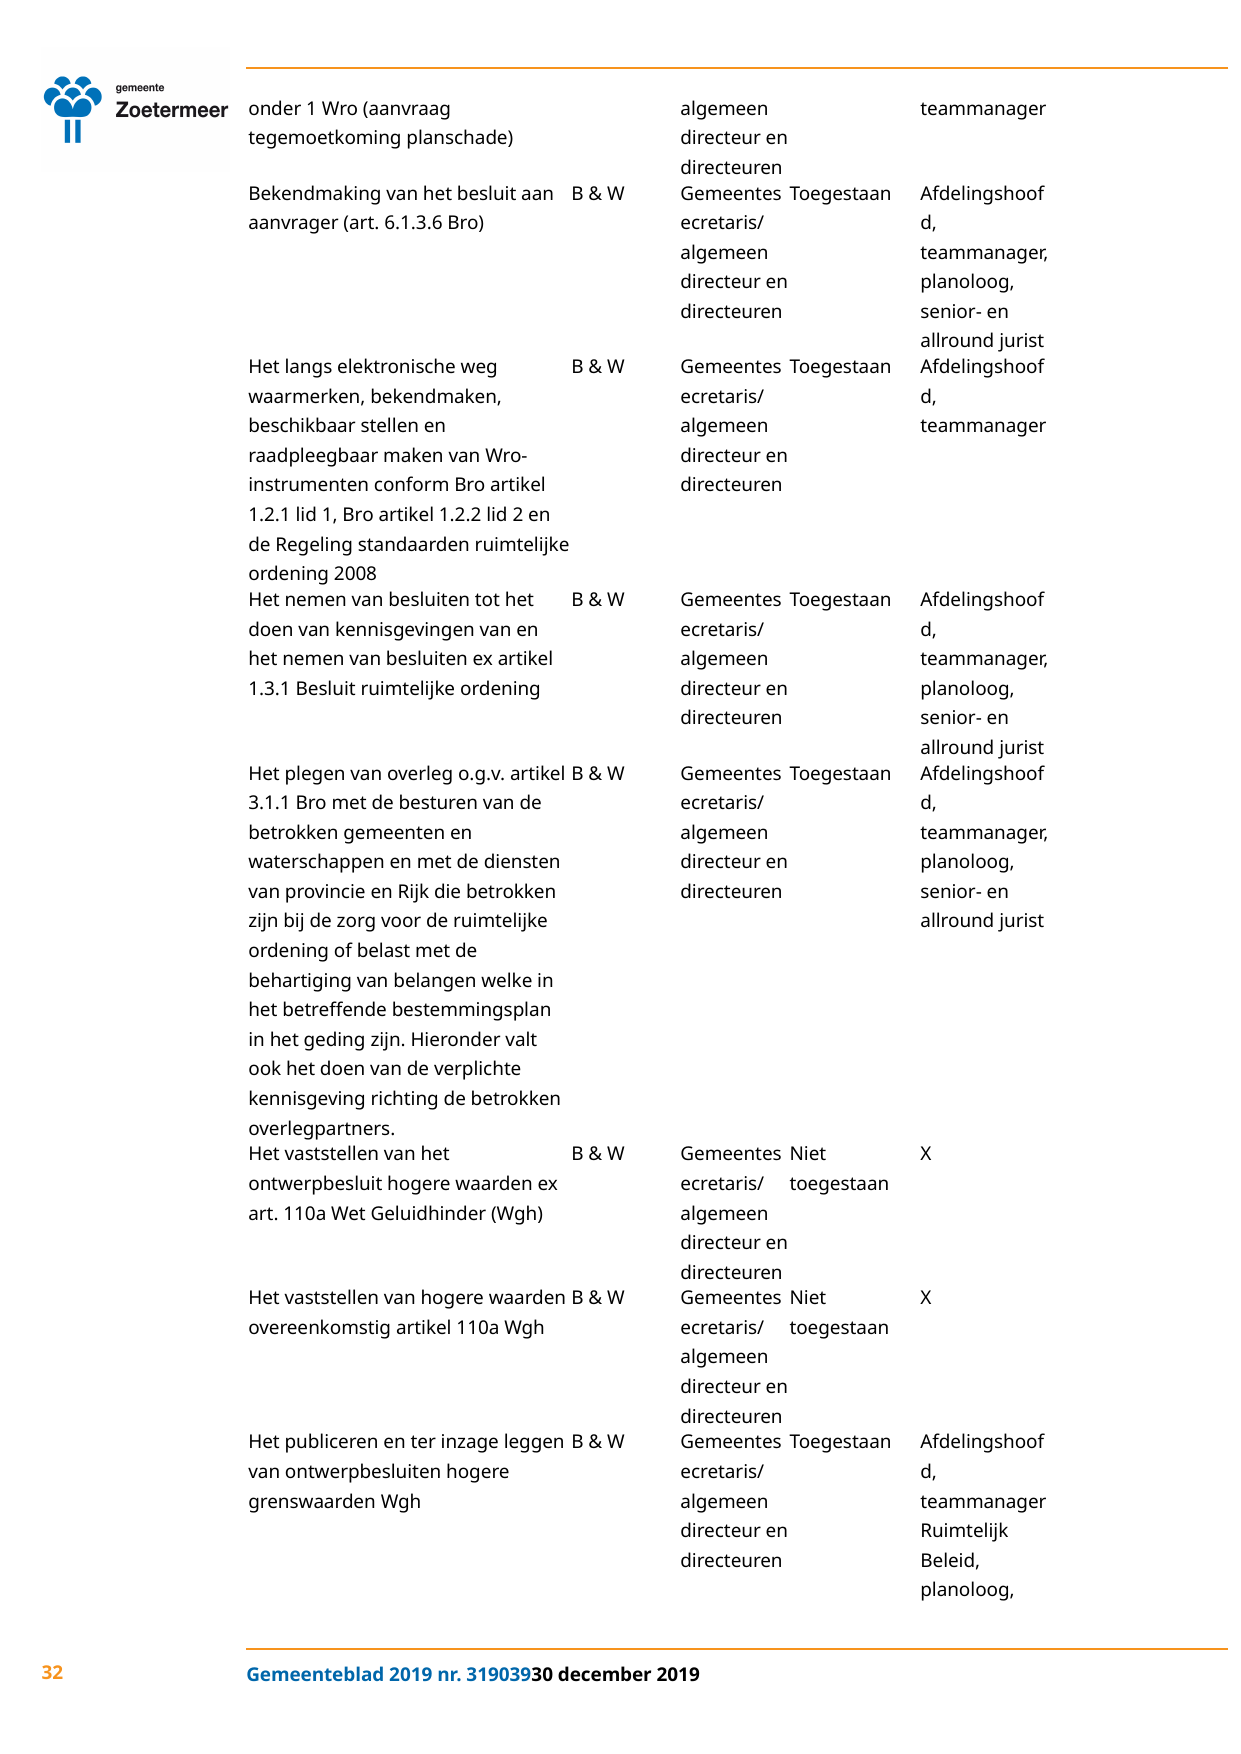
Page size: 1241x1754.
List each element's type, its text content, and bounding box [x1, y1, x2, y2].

picture [41, 47, 231, 172]
table_cell B & W [571, 760, 680, 1141]
table_cell teammanager [920, 95, 1051, 180]
table_cell B & W [571, 1141, 680, 1284]
table_cell Afdelingshoofd, teammanager [920, 353, 1051, 586]
table_cell Niet toegestaan [789, 1141, 920, 1284]
table_cell Gemeentesecretaris/ algemeen directeur en directeuren [680, 1141, 789, 1284]
table_cell Afdelingshoofd, teammanager Ruimtelijk Beleid, planoloog, [920, 1429, 1051, 1602]
table_cell [789, 95, 920, 180]
table_cell Afdelingshoofd, teammanager, planoloog, senior- en allround jurist [920, 586, 1051, 760]
table_cell X [920, 1285, 1051, 1429]
table_cell Gemeentesecretaris/ algemeen directeur en directeuren [680, 1429, 789, 1602]
table_cell onder 1 Wro (aanvraag tegemoetkoming planschade) [248, 95, 571, 180]
table_cell [571, 95, 680, 180]
table_cell Toegestaan [789, 760, 920, 1141]
table_cell Toegestaan [789, 586, 920, 760]
table_cell Gemeentesecretaris/ algemeen directeur en directeuren [680, 353, 789, 586]
table_cell B & W [571, 1429, 680, 1602]
table_cell Niet toegestaan [789, 1285, 920, 1429]
table_cell Bekendmaking van het besluit aan aanvrager (art. 6.1.3.6 Bro) [248, 180, 571, 353]
table_cell Het langs elektronische weg waarmerken, bekendmaken, beschikbaar stellen en raadpleegbaar maken van Wro-instrumenten conform Bro artikel 1.2.1 lid 1, Bro artikel 1.2.2 lid 2 en de Regeling standaarden ruimtelijke ordening 2008 [248, 353, 571, 586]
table_cell Afdelingshoofd, teammanager, planoloog, senior- en allround jurist [920, 180, 1051, 353]
table_cell Afdelingshoofd, teammanager, planoloog, senior- en allround jurist [920, 760, 1051, 1141]
table_cell Gemeentesecretaris/ algemeen directeur en directeuren [680, 760, 789, 1141]
table_cell Gemeentesecretaris/ algemeen directeur en directeuren [680, 180, 789, 353]
table_cell Toegestaan [789, 1429, 920, 1602]
table_cell Gemeentesecretaris/ algemeen directeur en directeuren [680, 1285, 789, 1429]
table_cell B & W [571, 180, 680, 353]
table_cell algemeen directeur en directeuren [680, 95, 789, 180]
table_cell X [920, 1141, 1051, 1284]
table_cell B & W [571, 1285, 680, 1429]
table_cell Toegestaan [789, 180, 920, 353]
table_cell Het vaststellen van het ontwerpbesluit hogere waarden ex art. 110a Wet Geluidhinder (Wgh) [248, 1141, 571, 1284]
table_cell Het nemen van besluiten tot het doen van kennisgevingen van en het nemen van besluiten ex artikel 1.3.1 Besluit ruimtelijke ordening [248, 586, 571, 760]
table_cell Toegestaan [789, 353, 920, 586]
table_cell Gemeentesecretaris/ algemeen directeur en directeuren [680, 586, 789, 760]
table_cell Het plegen van overleg o.g.v. artikel 3.1.1 Bro met de besturen van de betrokken gemeenten en waterschappen en met de diensten van provincie en Rijk die betrokken zijn bij de zorg voor de ruimtelijke ordening of belast met de behartiging van belangen welke in het betreffende bestemmingsplan in het geding zijn. Hieronder valt ook het doen van de verplichte kennisgeving richting de betrokken overlegpartners. [248, 760, 571, 1141]
table_cell B & W [571, 586, 680, 760]
table_cell B & W [571, 353, 680, 586]
table_cell Het publiceren en ter inzage leggen van ontwerpbesluiten hogere grenswaarden Wgh [248, 1429, 571, 1602]
table_cell Het vaststellen van hogere waarden overeenkomstig artikel 110a Wgh [248, 1285, 571, 1429]
